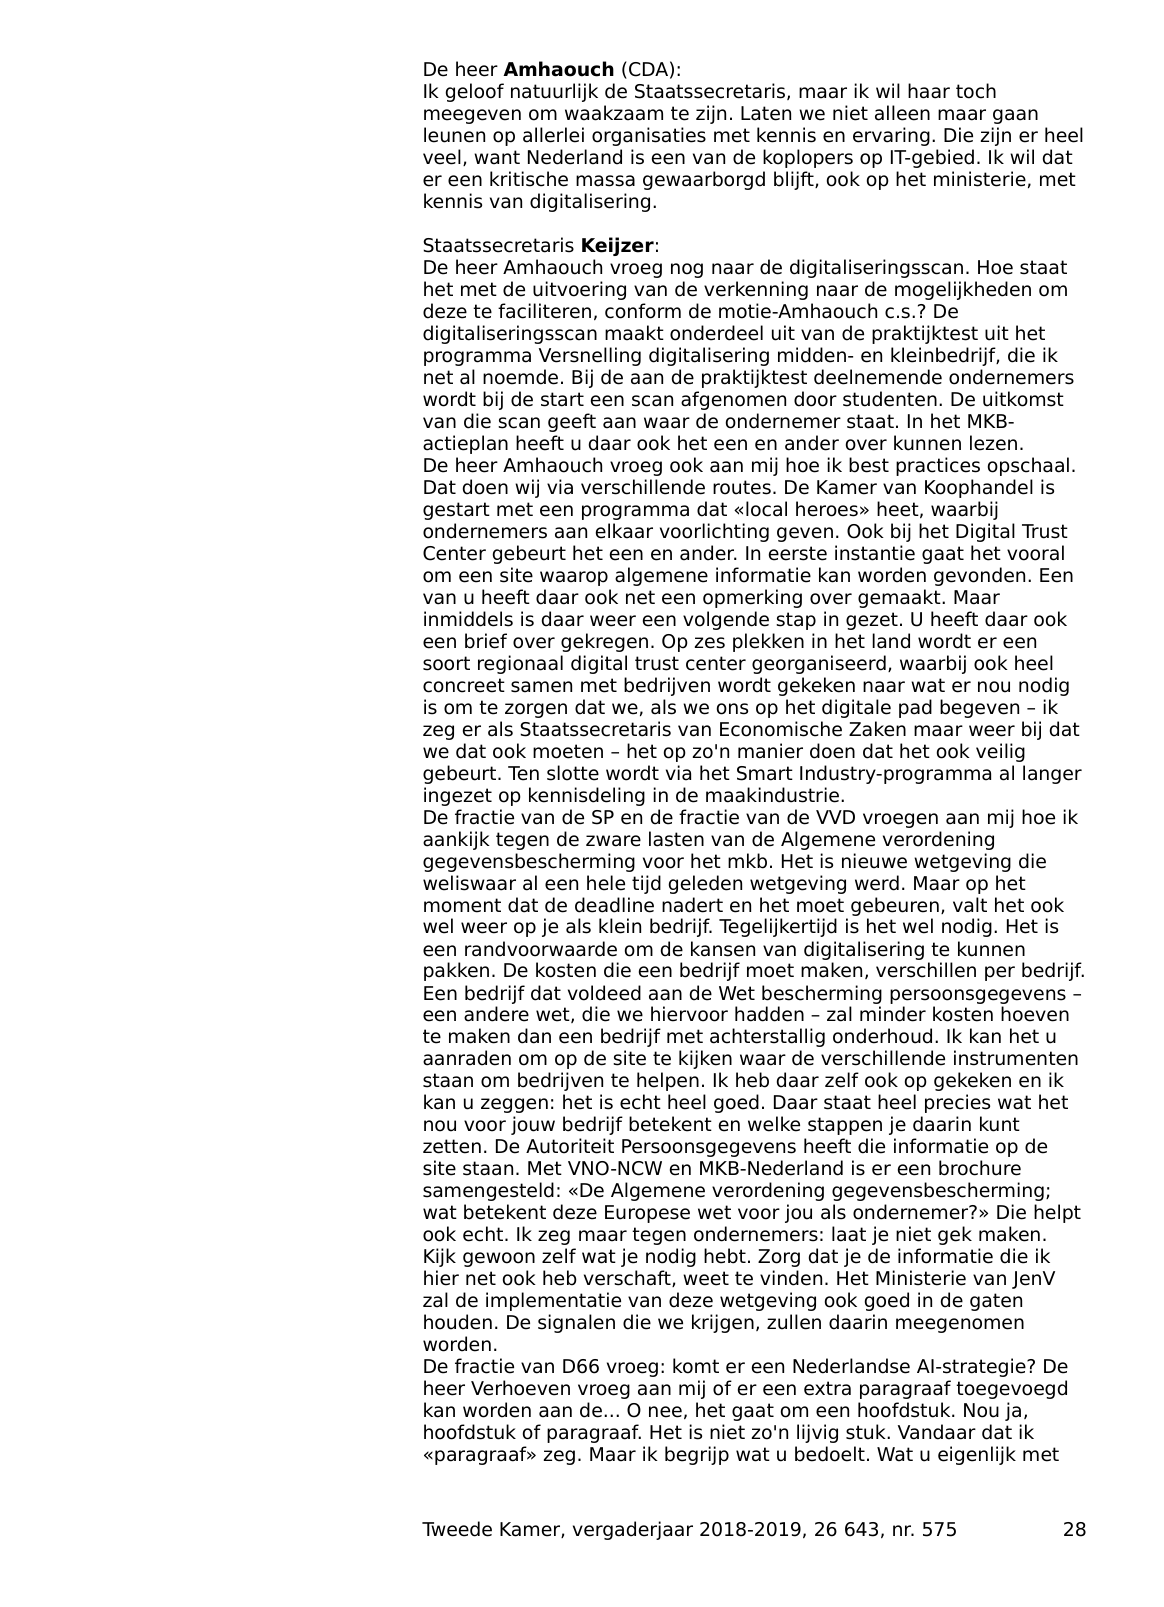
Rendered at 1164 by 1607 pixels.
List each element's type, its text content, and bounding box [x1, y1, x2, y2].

text De heer Amhaouch vroeg nog naar de digitaliseringsscan. Hoe staat het met de uitvoering van de verkenning naar de mogelijkheden om deze te faciliteren, conform de motie-Amhaouch c.s.? De digitaliseringsscan maakt onderdeel uit van de praktijktest uit het programma Versnelling digitalisering midden- en kleinbedrijf, die ik net al noemde. Bij de aan de praktijktest deelnemende ondernemers wordt bij de start een scan afgenomen door studenten. De uitkomst van die scan geeft aan waar de ondernemer staat. In het MKB-actieplan heeft u daar ook het een en ander over kunnen lezen. [422, 257, 1087, 455]
text De fractie van D66 vroeg: komt er een Nederlandse AI-strategie? De heer Verhoeven vroeg aan mij of er een extra paragraaf toegevoegd kan worden aan de... O nee, het gaat om een hoofdstuk. Nou ja, hoofdstuk of paragraaf. Het is niet zo'n lijvig stuk. Vandaar dat ik «paragraaf» zeg. Maar ik begrijp wat u bedoelt. Wat u eigenlijk met [422, 1356, 1087, 1466]
text De fractie van de SP en de fractie van de VVD vroegen aan mij hoe ik aankijk tegen de zware lasten van de Algemene verordening gegevensbescherming voor het mkb. Het is nieuwe wetgeving die weliswaar al een hele tijd geleden wetgeving werd. Maar op het moment dat de deadline nadert en het moet gebeuren, valt het ook wel weer op je als klein bedrijf. Tegelijkertijd is het wel nodig. Het is een randvoorwaarde om de kansen van digitalisering te kunnen pakken. De kosten die een bedrijf moet maken, verschillen per bedrijf. Een bedrijf dat voldeed aan de Wet bescherming persoonsgegevens – een andere wet, die we hiervoor hadden – zal minder kosten hoeven te maken dan een bedrijf met achterstallig onderhoud. Ik kan het u aanraden om op de site te kijken waar de verschillende instrumenten staan om bedrijven te helpen. Ik heb daar zelf ook op gekeken en ik kan u zeggen: het is echt heel goed. Daar staat heel precies wat het nou voor jouw bedrijf betekent en welke stappen je daarin kunt zetten. De Autoriteit Persoonsgegevens heeft die informatie op de site staan. Met VNO-NCW en MKB-Nederland is er een brochure samengesteld: «De Algemene verordening gegevensbescherming; wat betekent deze Europese wet voor jou als ondernemer?» Die helpt ook echt. Ik zeg maar tegen ondernemers: laat je niet gek maken. Kijk gewoon zelf wat je nodig hebt. Zorg dat je de informatie die ik hier net ook heb verschaft, weet te vinden. Het Ministerie van JenV zal de implementatie van deze wetgeving ook goed in de gaten houden. De signalen die we krijgen, zullen daarin meegenomen worden. [422, 807, 1087, 1356]
text Ik geloof natuurlijk de Staatssecretaris, maar ik wil haar toch meegeven om waakzaam te zijn. Laten we niet alleen maar gaan leunen op allerlei organisaties met kennis en ervaring. Die zijn er heel veel, want Nederland is een van de koplopers op IT-gebied. Ik wil dat er een kritische massa gewaarborgd blijft, ook op het ministerie, met kennis van digitalisering. [422, 81, 1087, 213]
text Staatssecretaris Keijzer: [422, 235, 1087, 257]
text De heer Amhaouch vroeg ook aan mij hoe ik best practices opschaal. Dat doen wij via verschillende routes. De Kamer van Koophandel is gestart met een programma dat «local heroes» heet, waarbij ondernemers aan elkaar voorlichting geven. Ook bij het Digital Trust Center gebeurt het een en ander. In eerste instantie gaat het vooral om een site waarop algemene informatie kan worden gevonden. Een van u heeft daar ook net een opmerking over gemaakt. Maar inmiddels is daar weer een volgende stap in gezet. U heeft daar ook een brief over gekregen. Op zes plekken in het land wordt er een soort regionaal digital trust center georganiseerd, waarbij ook heel concreet samen met bedrijven wordt gekeken naar wat er nou nodig is om te zorgen dat we, als we ons op het digitale pad begeven – ik zeg er als Staatssecretaris van Economische Zaken maar weer bij dat we dat ook moeten – het op zo'n manier doen dat het ook veilig gebeurt. Ten slotte wordt via het Smart Industry-programma al langer ingezet op kennisdeling in de maakindustrie. [422, 455, 1087, 807]
text De heer Amhaouch (CDA): [422, 59, 1087, 81]
